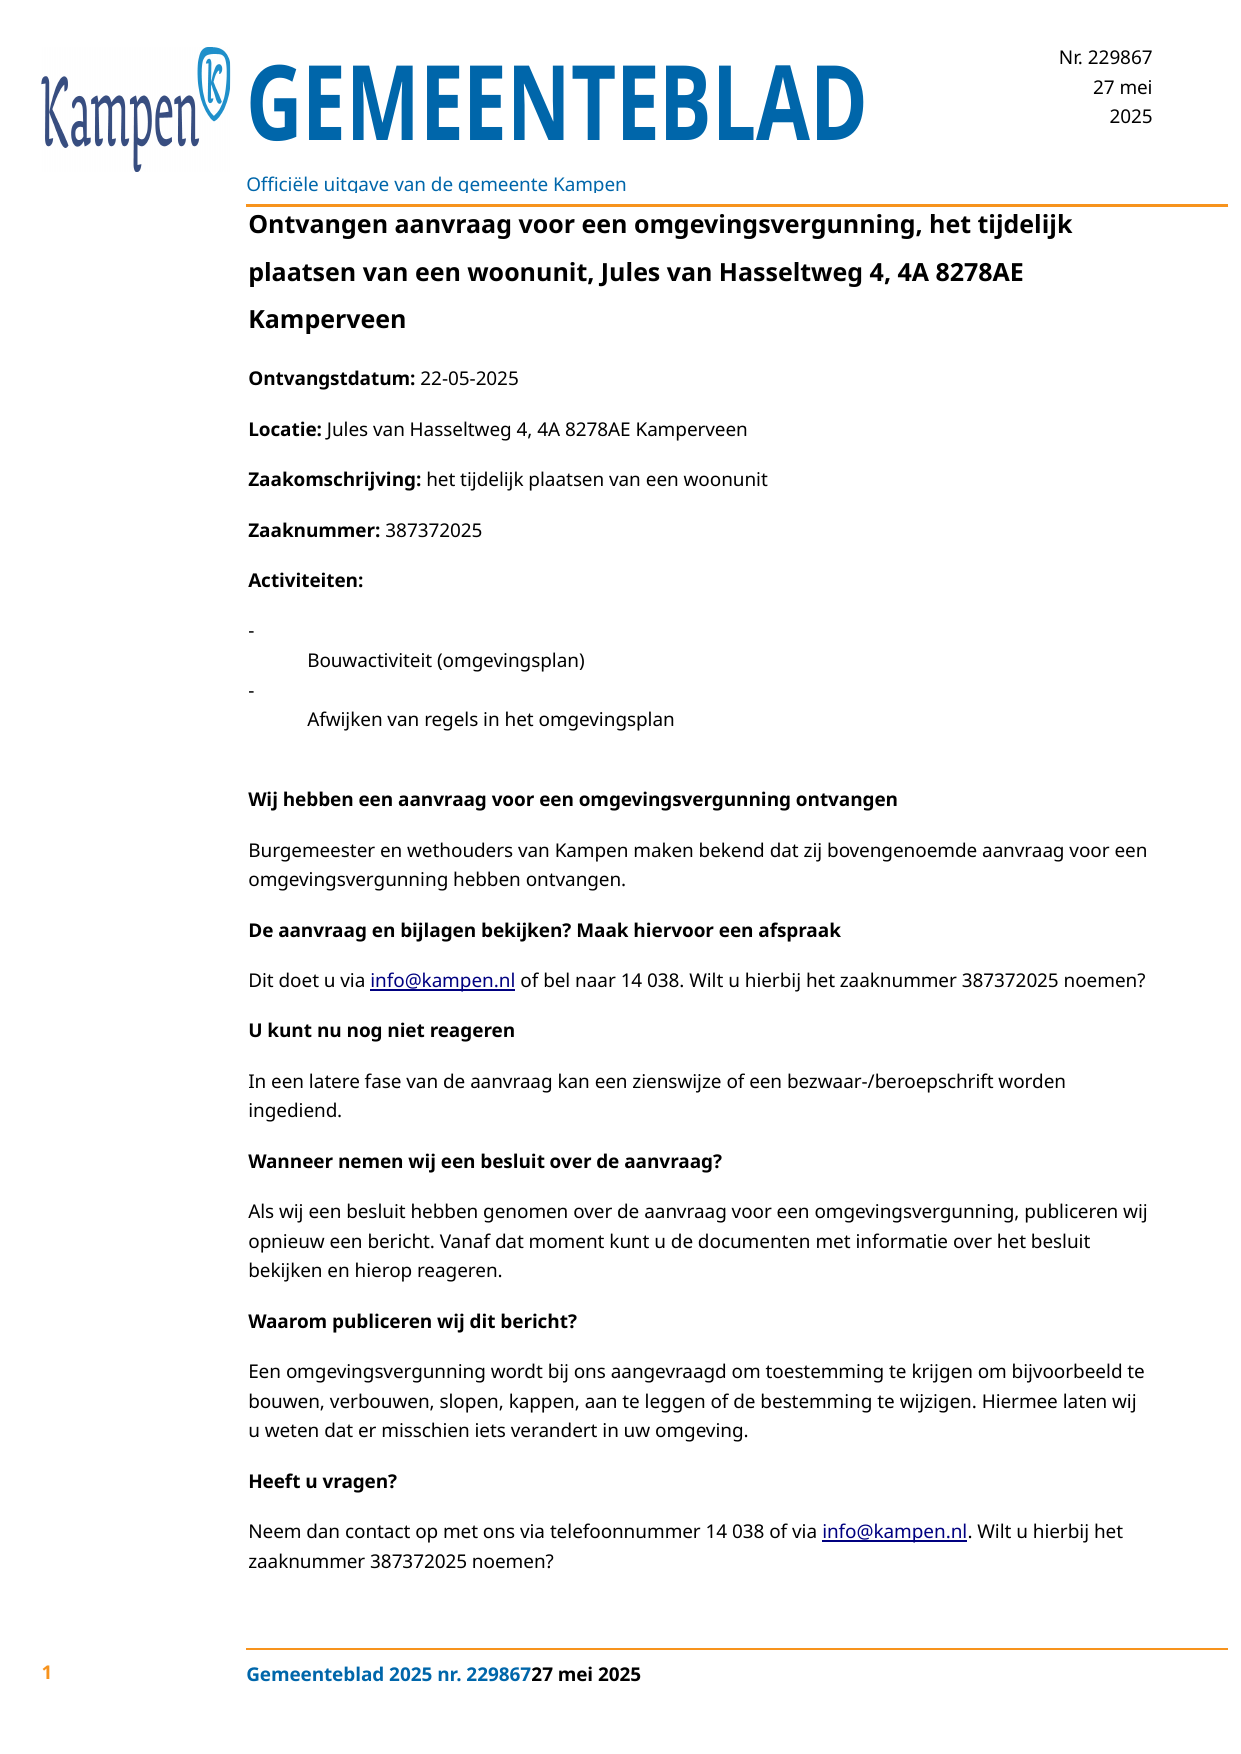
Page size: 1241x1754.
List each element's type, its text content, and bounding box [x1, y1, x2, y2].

text Burgemeester en wethouders van Kampen maken bekend dat zij bovengenoemde aanvraag voor een omgevingsvergunning hebben ontvangen. [248, 837, 1152, 892]
text In een latere fase van de aanvraag kan een zienswijze of een bezwaar-/beroepschrift worden ingediend. [248, 1068, 1152, 1123]
list Afwijken van regels in het omgevingsplan [248, 706, 1152, 732]
text Dit doet u via info@kampen.nl of bel naar 14 038. Wilt u hierbij het zaaknummer 387372025 noemen? [248, 967, 1152, 993]
text Neem dan contact op met ons via telefoonnummer 14 038 of via info@kampen.nl. Wilt u hierbij het zaaknummer 387372025 noemen? [248, 1518, 1152, 1574]
text Ontvangstdatum: 22-05-2025 [248, 366, 1152, 391]
text De aanvraag en bijlagen bekijken? Maak hiervoor een afspraak [248, 917, 1152, 942]
text Zaakomschrijving: het tijdelijk plaatsen van een woonunit [248, 466, 1152, 492]
text Een omgevingsvergunning wordt bij ons aangevraagd om toestemming te krijgen om bijvoorbeeld te bouwen, verbouwen, slopen, kappen, aan te leggen of de bestemming te wijzigen. Hiermee laten wij u weten dat er misschien iets verandert in uw omgeving. [248, 1358, 1152, 1443]
list Bouwactiviteit (omgevingsplan) [248, 647, 1152, 673]
text Zaaknummer: 387372025 [248, 517, 1152, 542]
text Waarom publiceren wij dit bericht? [248, 1308, 1152, 1334]
text Locatie: Jules van Hasseltweg 4, 4A 8278AE Kamperveen [248, 416, 1152, 442]
text Wanneer nemen wij een besluit over de aanvraag? [248, 1148, 1152, 1174]
text Als wij een besluit hebben genomen over de aanvraag voor een omgevingsvergunning, publiceren wij opnieuw een bericht. Vanaf dat moment kunt u de documenten met informatie over het besluit bekijken en hierop reageren. [248, 1198, 1152, 1283]
text U kunt nu nog niet reageren [248, 1018, 1152, 1043]
picture [41, 47, 231, 172]
text Heeft u vragen? [248, 1468, 1152, 1494]
text Wij hebben een aanvraag voor een omgevingsvergunning ontvangen [248, 786, 1152, 812]
text Ontvangen aanvraag voor een omgevingsvergunning, het tijdelijk plaatsen van een woonunit, Jules van Hasseltweg 4, 4A 8278AE Kamperveen [248, 207, 1152, 336]
text Activiteiten: [248, 567, 1152, 593]
